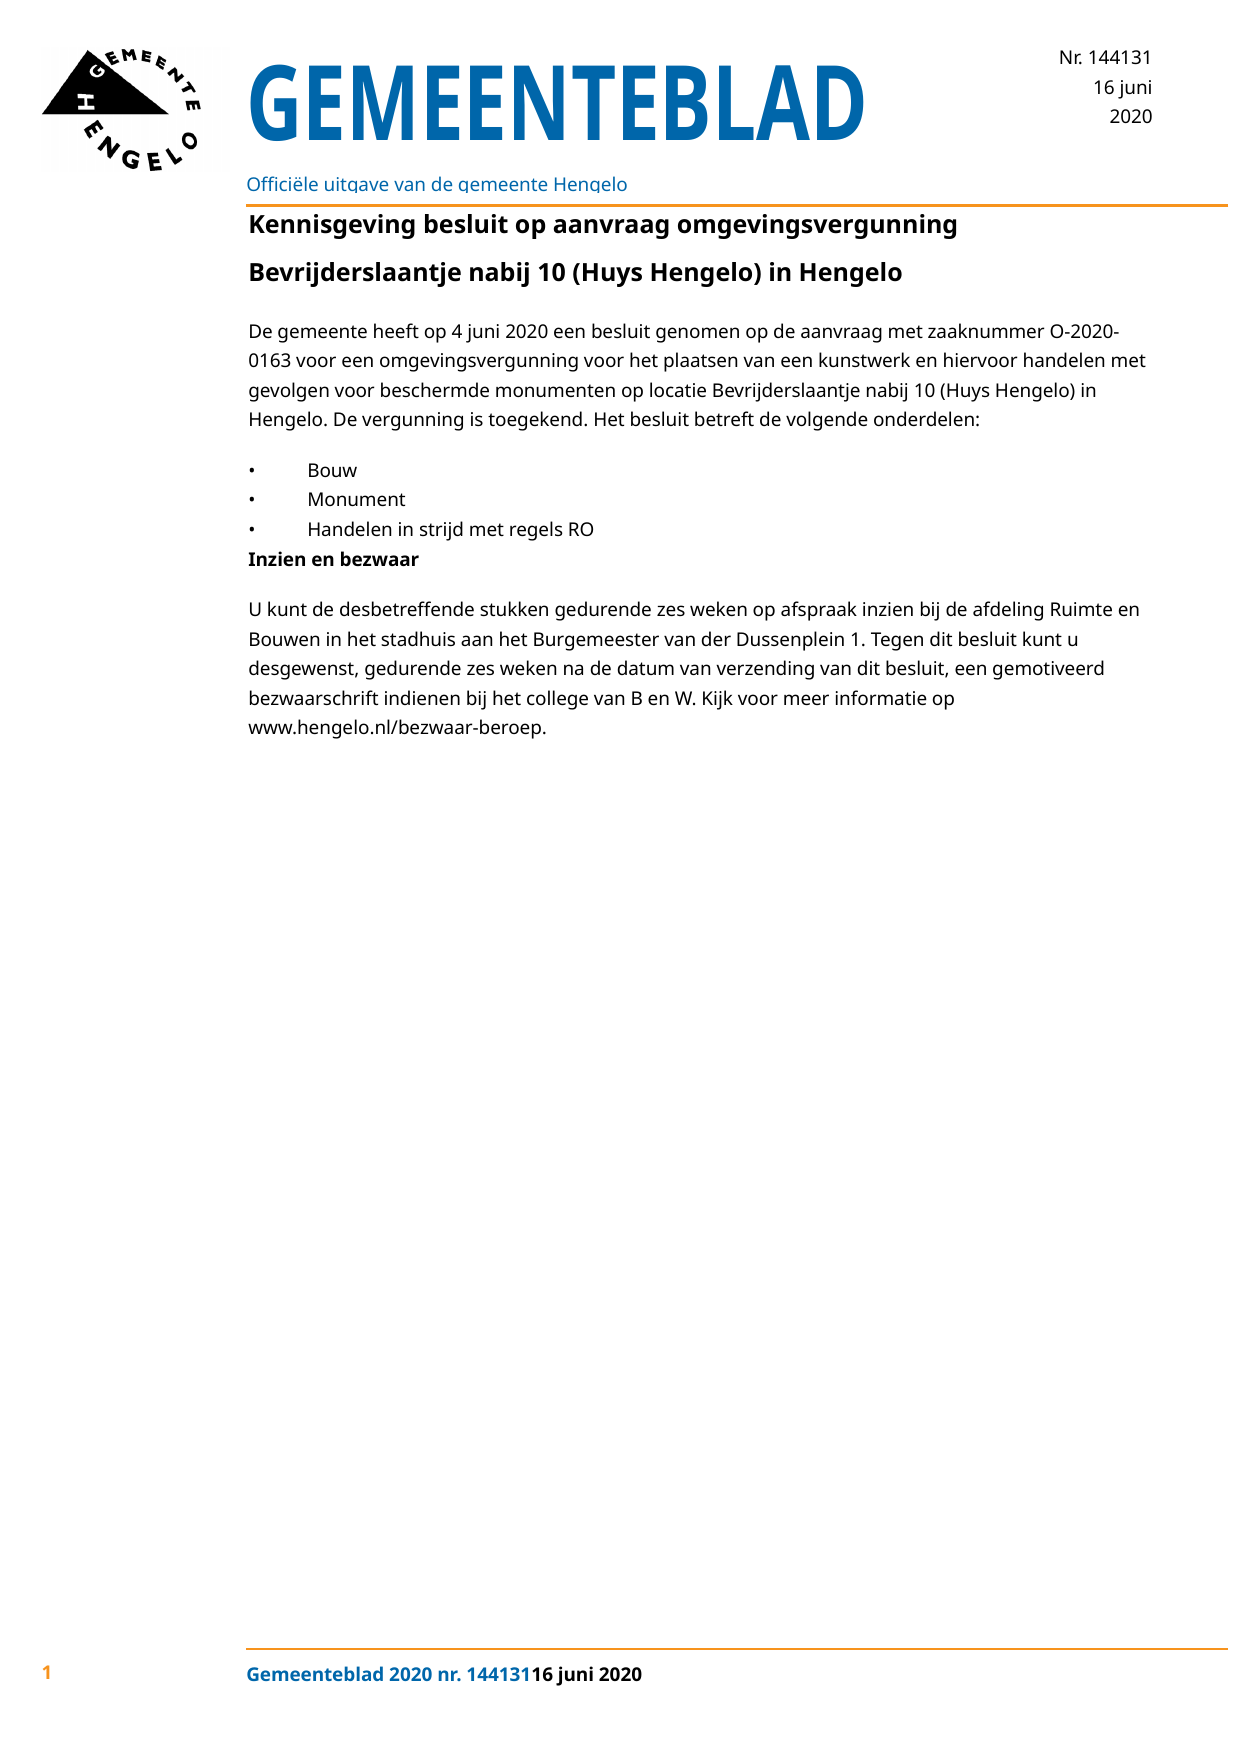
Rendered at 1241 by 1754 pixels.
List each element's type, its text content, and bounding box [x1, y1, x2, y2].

list Monument [248, 487, 1152, 512]
list Bouw [248, 457, 1152, 483]
text U kunt de desbetreffende stukken gedurende zes weken op afspraak inzien bij de afdeling Ruimte en Bouwen in het stadhuis aan het Burgemeester van der Dussenplein 1. Tegen dit besluit kunt u desgewenst, gedurende zes weken na de datum van verzending van dit besluit, een gemotiveerd bezwaarschrift indienen bij het college van B en W. Kijk voor meer informatie op www.hengelo.nl/bezwaar-beroep. [248, 596, 1152, 740]
text Kennisgeving besluit op aanvraag omgevingsvergunning Bevrijderslaantje nabij 10 (Huys Hengelo) in Hengelo [248, 207, 1152, 288]
text Inzien en bezwaar [248, 546, 1152, 572]
picture [41, 47, 231, 172]
text De gemeente heeft op 4 juni 2020 een besluit genomen op de aanvraag met zaaknummer O-2020-0163 voor een omgevingsvergunning voor het plaatsen van een kunstwerk en hiervoor handelen met gevolgen voor beschermde monumenten op locatie Bevrijderslaantje nabij 10 (Huys Hengelo) in Hengelo. De vergunning is toegekend. Het besluit betreft de volgende onderdelen: [248, 318, 1152, 432]
list Handelen in strijd met regels RO [248, 516, 1152, 542]
